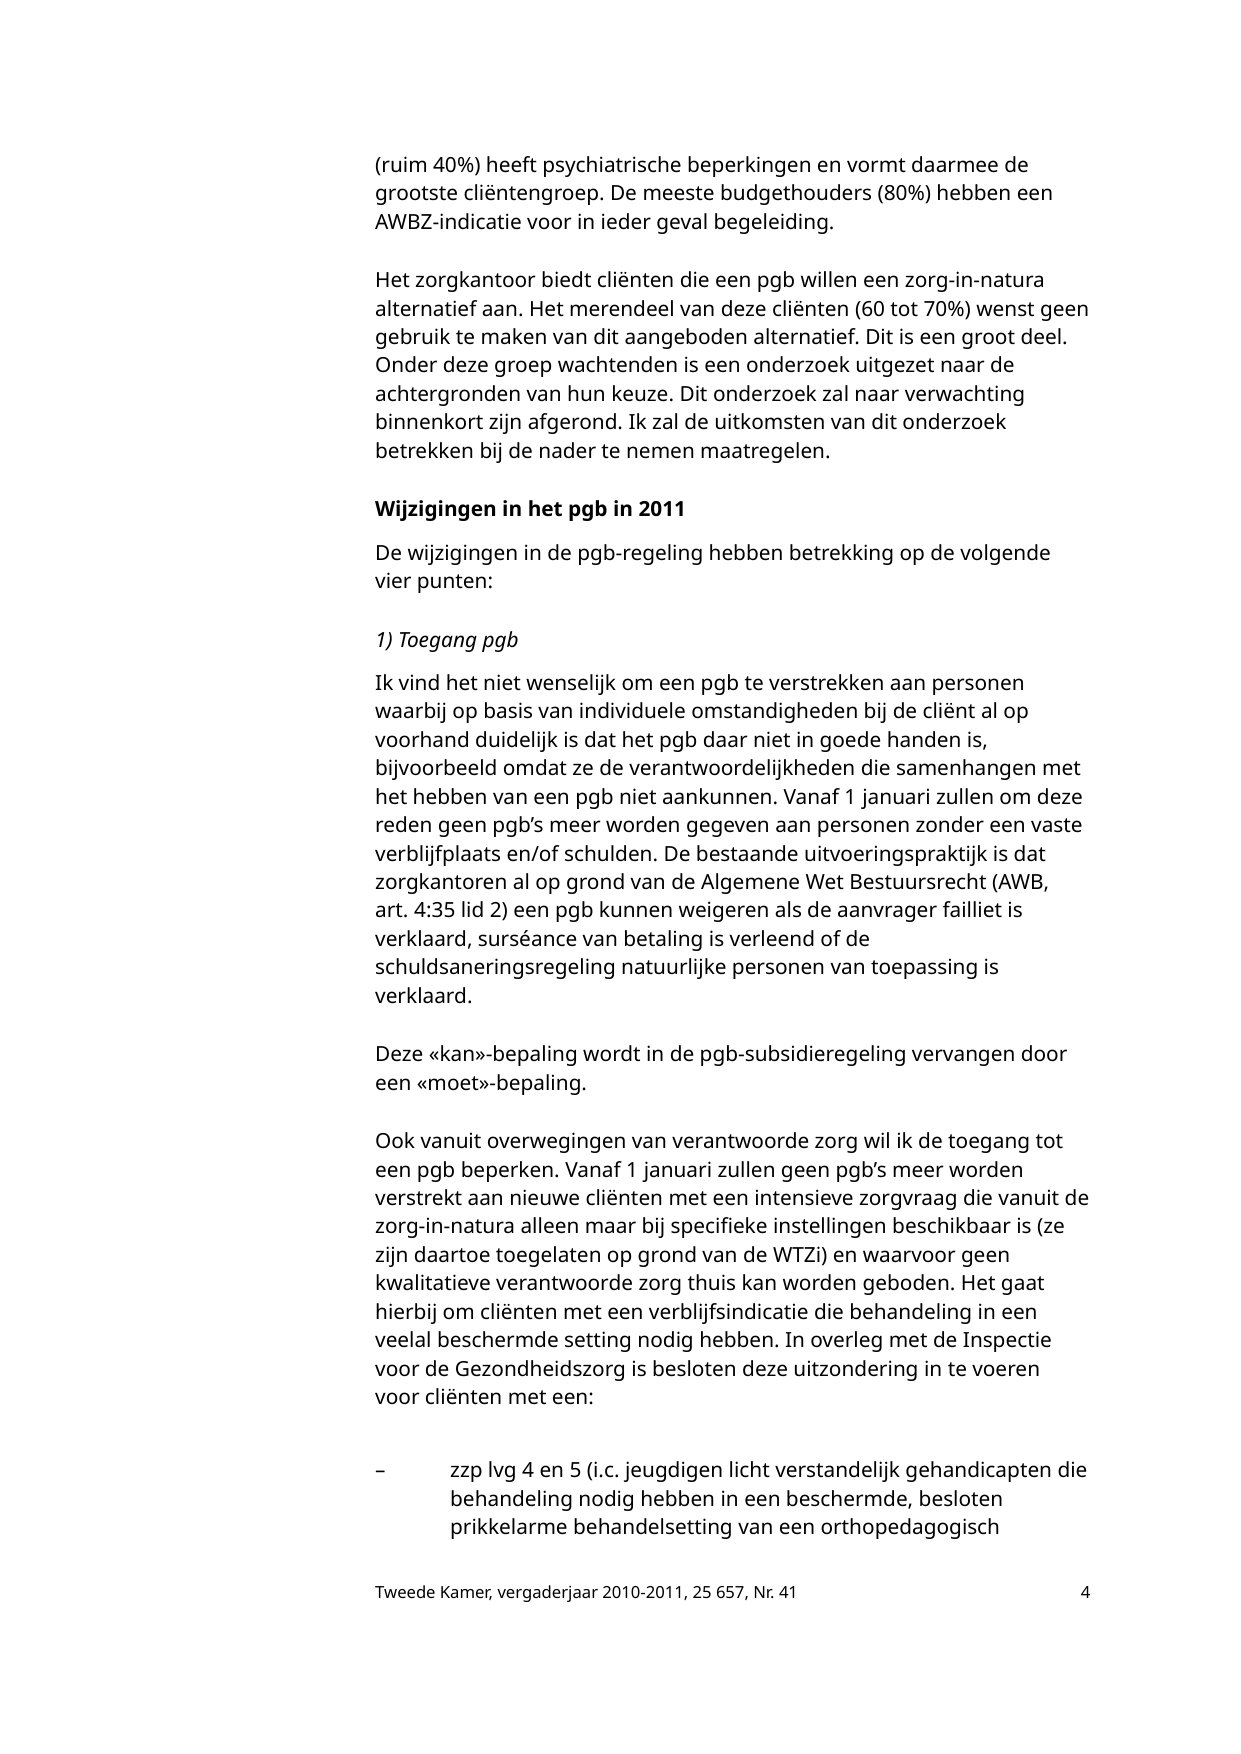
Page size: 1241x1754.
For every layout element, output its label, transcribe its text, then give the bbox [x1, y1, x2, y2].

text (ruim 40%) heeft psychiatrische beperkingen en vormt daarmee de grootste cliëntengroep. De meeste budgethouders (80%) hebben een AWBZ-indicatie voor in ieder geval begeleiding. [375, 150, 1090, 235]
text Ook vanuit overwegingen van verantwoorde zorg wil ik de toegang tot een pgb beperken. Vanaf 1 januari zullen geen pgb’s meer worden verstrekt aan nieuwe cliënten met een intensieve zorgvraag die vanuit de zorg-in-natura alleen maar bij specifieke instellingen beschikbaar is (ze zijn daartoe toegelaten op grond van de WTZi) en waarvoor geen kwalitatieve verantwoorde zorg thuis kan worden geboden. Het gaat hierbij om cliënten met een verblijfsindicatie die behandeling in een veelal beschermde setting nodig hebben. In overleg met de Inspectie voor de Gezondheidszorg is besloten deze uitzondering in te voeren voor cliënten met een: [375, 1126, 1090, 1411]
text Deze «kan»-bepaling wordt in de pgb-subsidieregeling vervangen door een «moet»-bepaling. [375, 1039, 1090, 1096]
text Het zorgkantoor biedt cliënten die een pgb willen een zorg-in-natura alternatief aan. Het merendeel van deze cliënten (60 tot 70%) wenst geen gebruik te maken van dit aangeboden alternatief. Dit is een groot deel. Onder deze groep wachtenden is een onderzoek uitgezet naar de achtergronden van hun keuze. Dit onderzoek zal naar verwachting binnenkort zijn afgerond. Ik zal de uitkomsten van dit onderzoek betrekken bij de nader te nemen maatregelen. [375, 265, 1090, 464]
text 1) Toegang pgb [375, 625, 1090, 653]
text De wijzigingen in de pgb-regeling hebben betrekking op de volgende vier punten: [375, 538, 1090, 595]
list zzp lvg 4 en 5 (i.c. jeugdigen licht verstandelijk gehandicapten die behandeling nodig hebben in een beschermde, besloten prikkelarme behandelsetting van een orthopedagogisch [375, 1456, 1090, 1541]
text Wijzigingen in het pgb in 2011 [375, 494, 1090, 523]
text Ik vind het niet wenselijk om een pgb te verstrekken aan personen waarbij op basis van individuele omstandigheden bij de cliënt al op voorhand duidelijk is dat het pgb daar niet in goede handen is, bijvoorbeeld omdat ze de verantwoordelijkheden die samenhangen met het hebben van een pgb niet aankunnen. Vanaf 1 januari zullen om deze reden geen pgb’s meer worden gegeven aan personen zonder een vaste verblijfplaats en/of schulden. De bestaande uitvoeringspraktijk is dat zorgkantoren al op grond van de Algemene Wet Bestuursrecht (AWB, art. 4:35 lid 2) een pgb kunnen weigeren als de aanvrager failliet is verklaard, surséance van betaling is verleend of de schuldsaneringsregeling natuurlijke personen van toepassing is verklaard. [375, 668, 1090, 1009]
